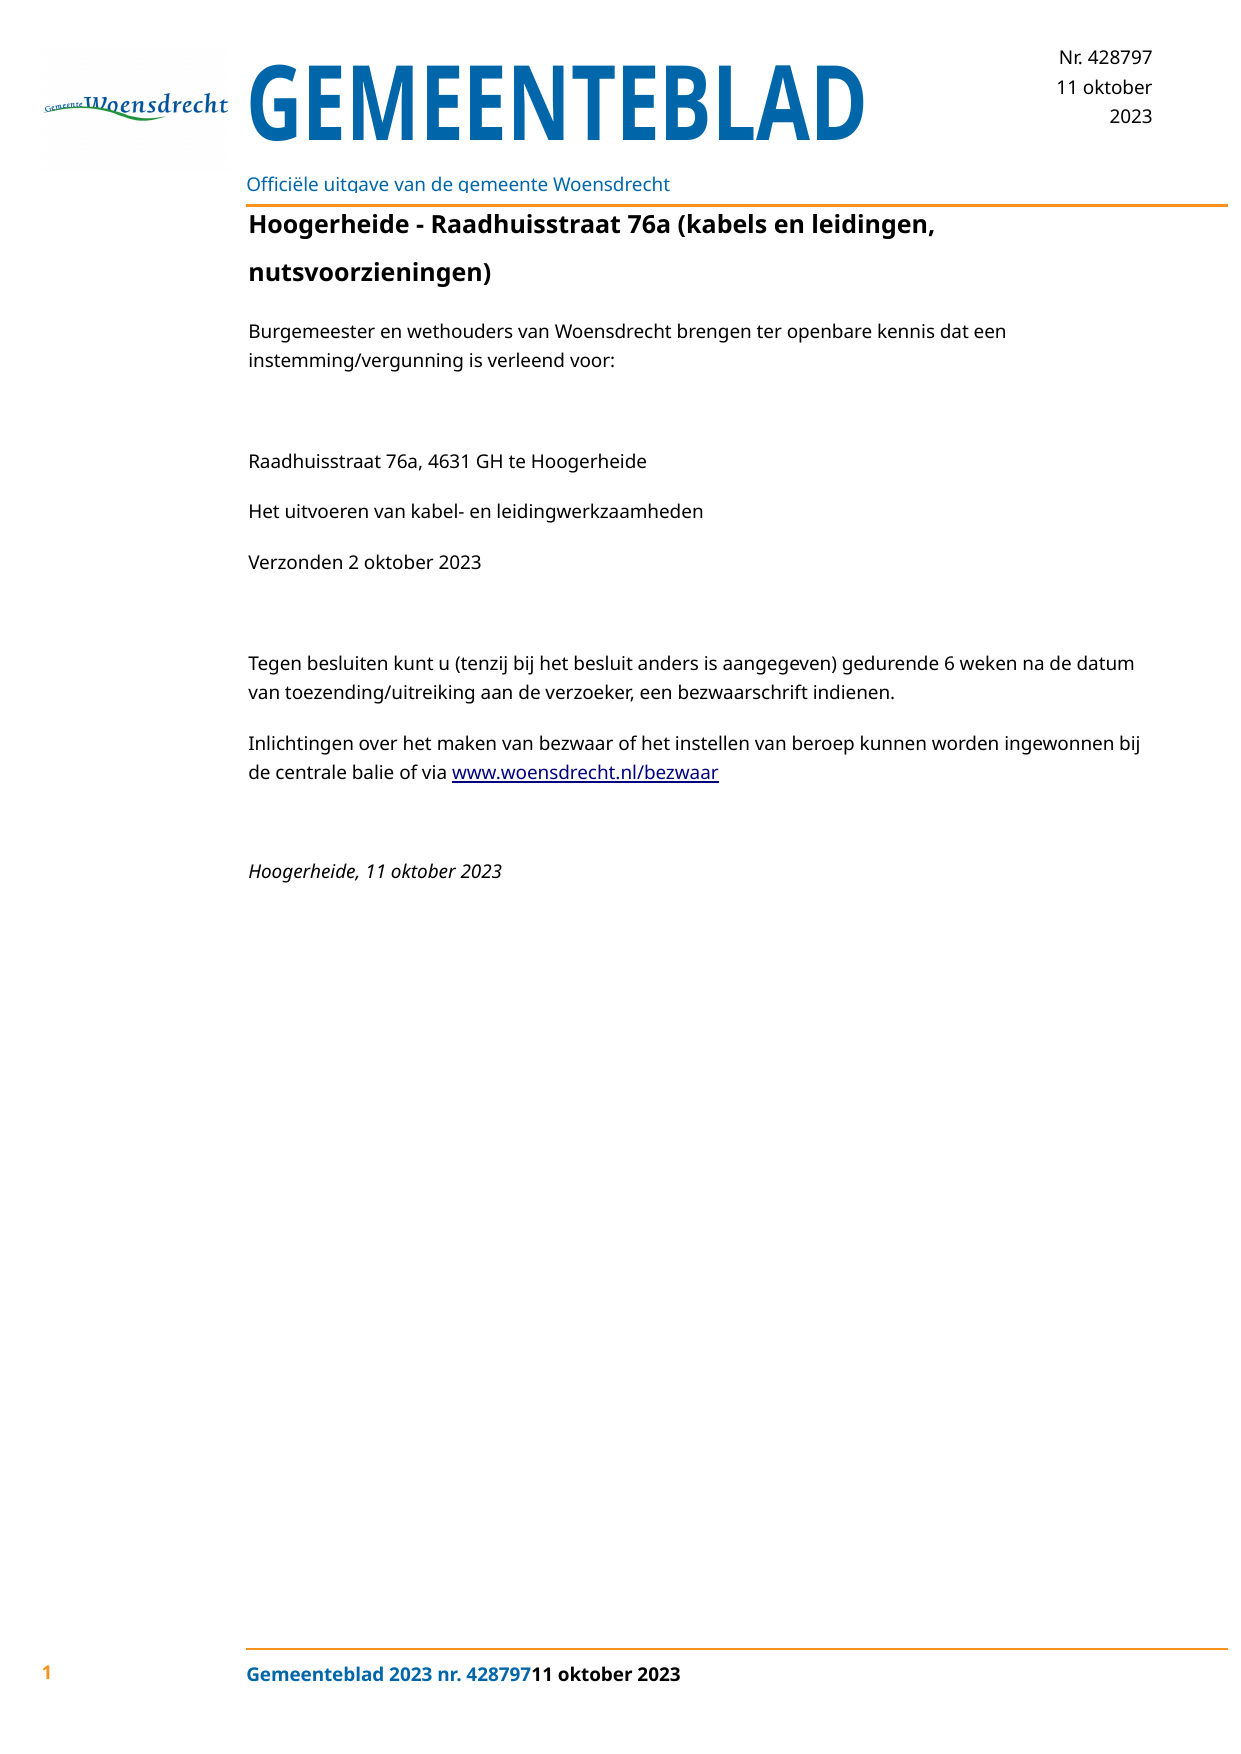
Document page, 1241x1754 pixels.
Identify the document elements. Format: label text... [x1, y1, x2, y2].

text Hoogerheide - Raadhuisstraat 76a (kabels en leidingen, nutsvoorzieningen) [248, 207, 1152, 288]
picture [41, 47, 231, 172]
text Tegen besluiten kunt u (tenzij bij het besluit anders is aangegeven) gedurende 6 weken na de datum van toezending/uitreiking aan de verzoeker, een bezwaarschrift indienen. [248, 650, 1152, 705]
text Het uitvoeren van kabel- en leidingwerkzaamheden [248, 499, 1152, 524]
text Verzonden 2 oktober 2023 [248, 549, 1152, 575]
text Burgemeester en wethouders van Woensdrecht brengen ter openbare kennis dat een instemming/vergunning is verleend voor: [248, 318, 1152, 373]
text Inlichtingen over het maken van bezwaar of het instellen van beroep kunnen worden ingewonnen bij de centrale balie of via www.woensdrecht.nl/bezwaar [248, 730, 1152, 785]
text Raadhuisstraat 76a, 4631 GH te Hoogerheide [248, 448, 1152, 474]
text Hoogerheide, 11 oktober 2023 [248, 858, 1152, 883]
